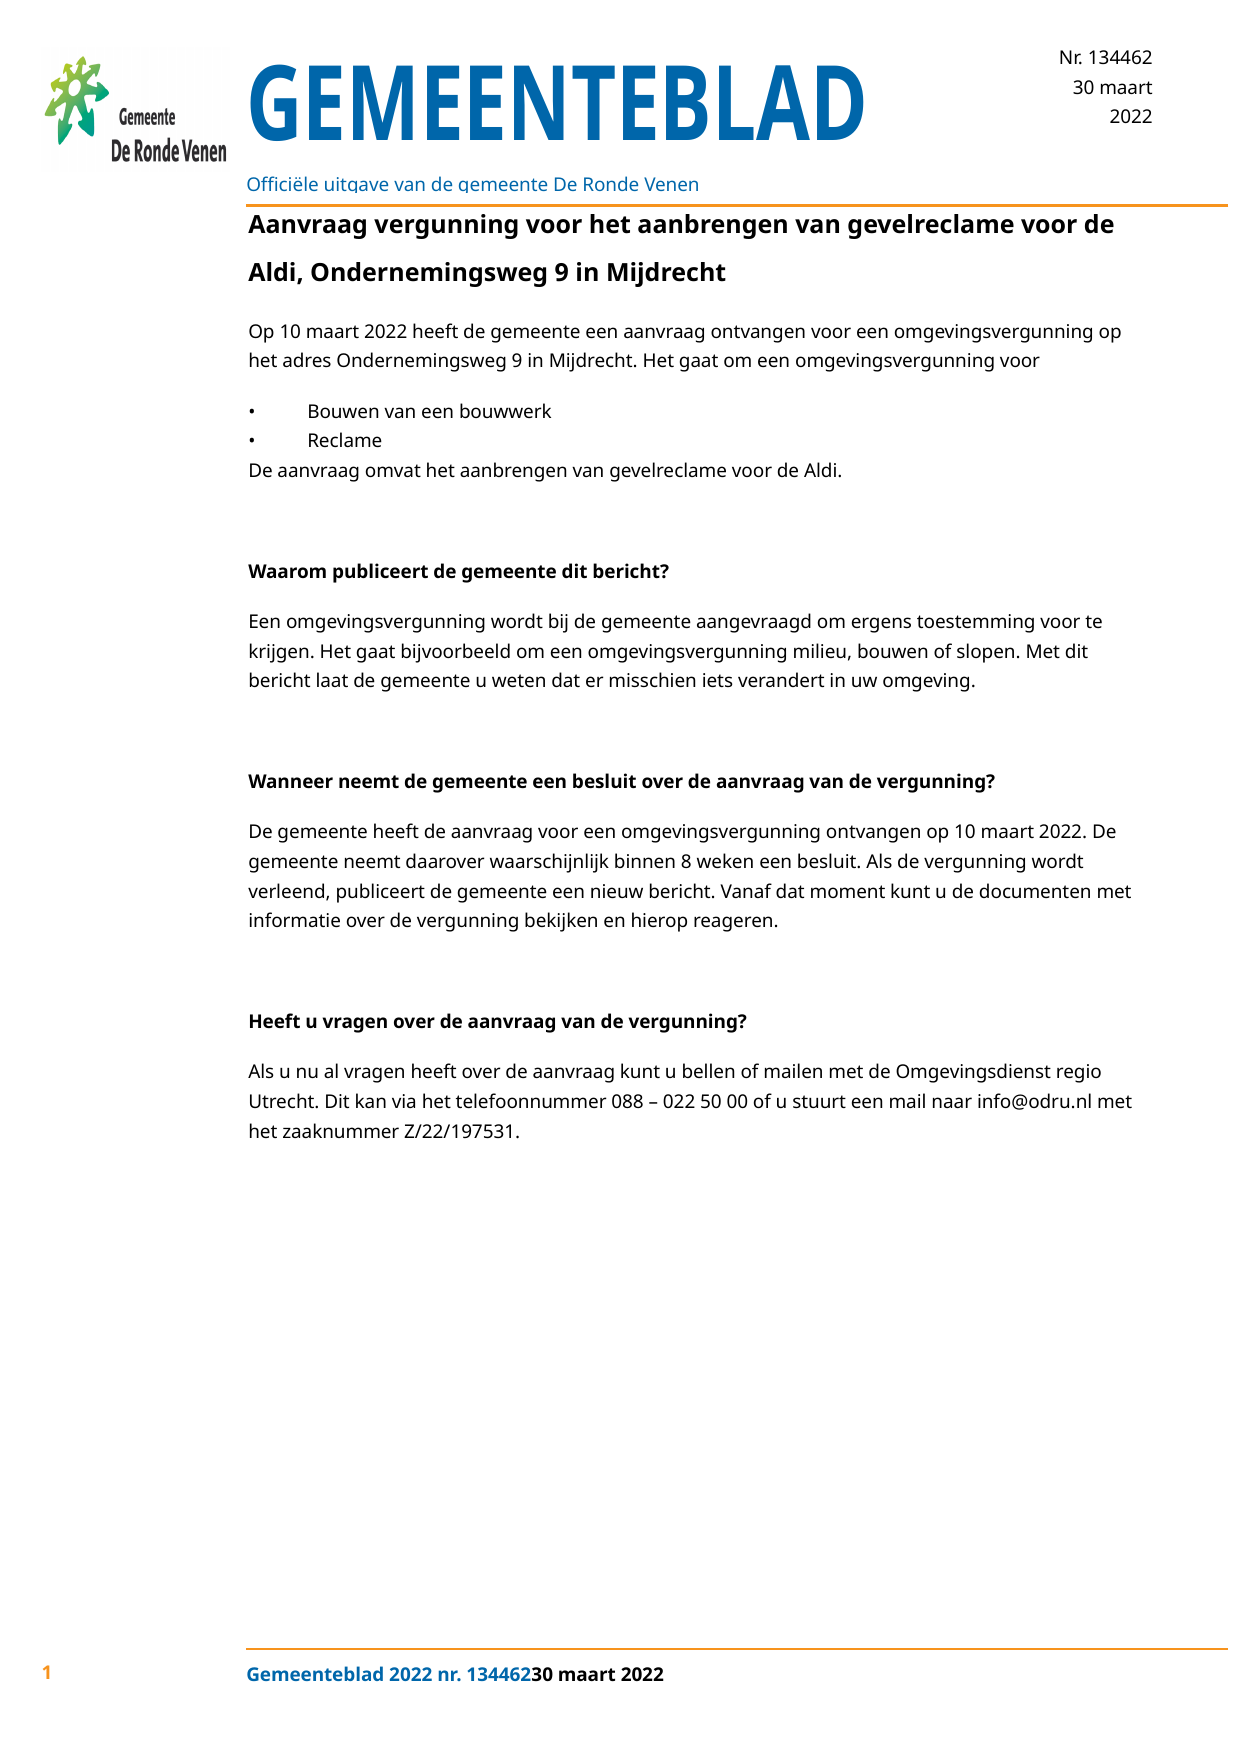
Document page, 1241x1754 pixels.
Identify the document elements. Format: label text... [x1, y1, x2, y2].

text Op 10 maart 2022 heeft de gemeente een aanvraag ontvangen voor een omgevingsvergunning op het adres Ondernemingsweg 9 in Mijdrecht. Het gaat om een omgevingsvergunning voor [248, 318, 1152, 373]
text De gemeente heeft de aanvraag voor een omgevingsvergunning ontvangen op 10 maart 2022. De gemeente neemt daarover waarschijnlijk binnen 8 weken een besluit. Als de vergunning wordt verleend, publiceert de gemeente een nieuw bericht. Vanaf dat moment kunt u de documenten met informatie over de vergunning bekijken en hierop reageren. [248, 819, 1152, 933]
list Bouwen van een bouwwerk [248, 398, 1152, 424]
text De aanvraag omvat het aanbrengen van gevelreclame voor de Aldi. [248, 457, 1152, 483]
text Een omgevingsvergunning wordt bij de gemeente aangevraagd om ergens toestemming voor te krijgen. Het gaat bijvoorbeeld om een omgevingsvergunning milieu, bouwen of slopen. Met dit bericht laat de gemeente u weten dat er misschien iets verandert in uw omgeving. [248, 608, 1152, 693]
text Als u nu al vragen heeft over de aanvraag kunt u bellen of mailen met de Omgevingsdienst regio Utrecht. Dit kan via het telefoonnummer 088 – 022 50 00 of u stuurt een mail naar info@odru.nl met het zaaknummer Z/22/197531. [248, 1059, 1152, 1144]
text Aanvraag vergunning voor het aanbrengen van gevelreclame voor de Aldi, Ondernemingsweg 9 in Mijdrecht [248, 207, 1152, 288]
text Heeft u vragen over de aanvraag van de vergunning? [248, 1008, 1152, 1034]
text Wanneer neemt de gemeente een besluit over de aanvraag van de vergunning? [248, 768, 1152, 794]
list Reclame [248, 427, 1152, 453]
text Waarom publiceert de gemeente dit bericht? [248, 558, 1152, 584]
picture [41, 47, 231, 172]
